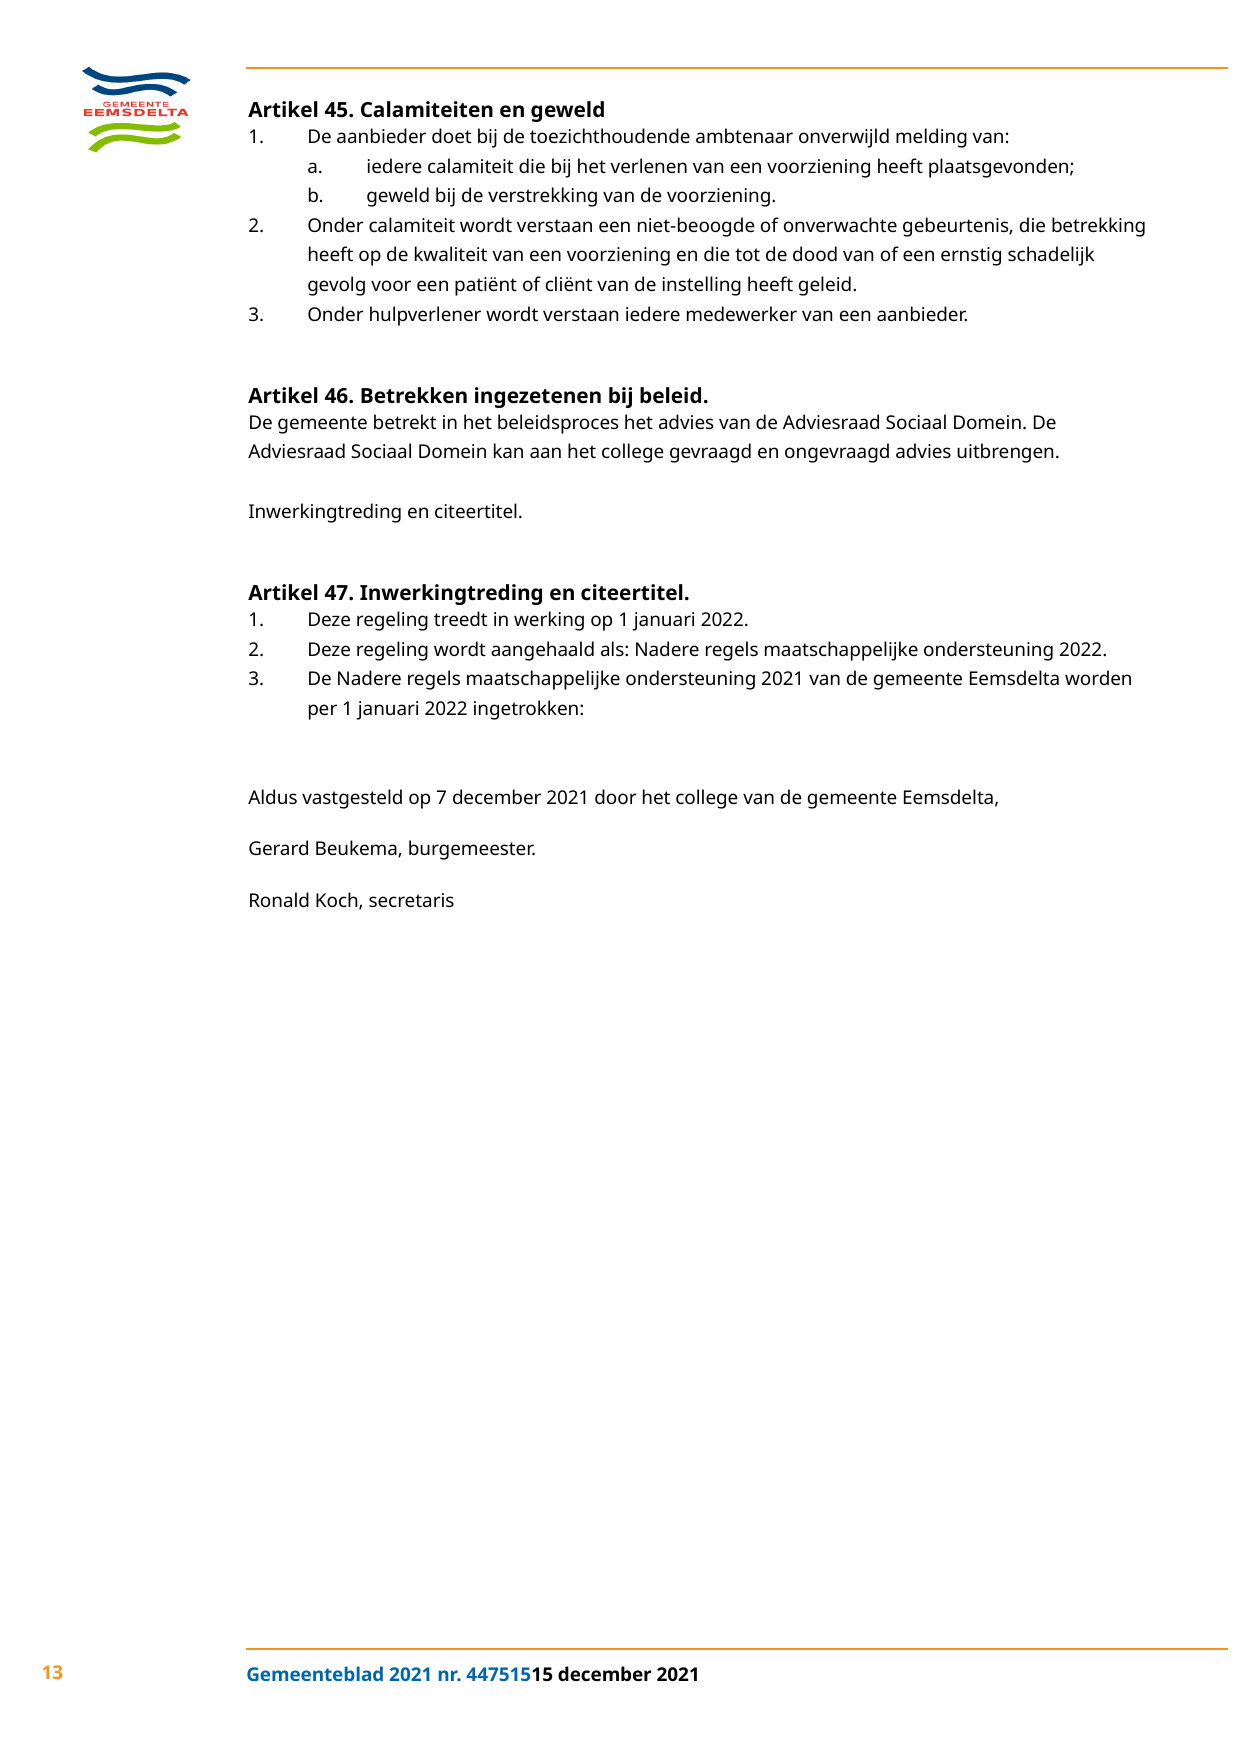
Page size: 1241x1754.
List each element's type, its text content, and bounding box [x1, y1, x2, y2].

list De Nadere regels maatschappelijke ondersteuning 2021 van de gemeente Eemsdelta worden per 1 januari 2022 ingetrokken: [248, 666, 1152, 721]
text Aldus vastgesteld op 7 december 2021 door het college van de gemeente Eemsdelta, [248, 784, 1152, 809]
list Onder calamiteit wordt verstaan een niet-beoogde of onverwachte gebeurtenis, die betrekking heeft op de kwaliteit van een voorziening en die tot de dood van of een ernstig schadelijk gevolg voor een patiënt of cliënt van de instelling heeft geleid. [248, 212, 1152, 297]
list De aanbieder doet bij de toezichthoudende ambtenaar onverwijld melding van: [248, 123, 1152, 149]
list iedere calamiteit die bij het verlenen van een voorziening heeft plaatsgevonden; [307, 153, 1152, 178]
picture [41, 47, 231, 172]
text Ronald Koch, secretaris [248, 887, 1152, 912]
text Gerard Beukema, burgemeester. [248, 835, 1152, 861]
text Artikel 46. Betrekken ingezetenen bij beleid. [248, 381, 1152, 409]
text Inwerkingtreding en citeertitel. [248, 498, 1152, 524]
list Deze regeling wordt aangehaald als: Nadere regels maatschappelijke ondersteuning 2022. [248, 636, 1152, 662]
text De gemeente betrekt in het beleidsproces het advies van de Adviesraad Sociaal Domein. De Adviesraad Sociaal Domein kan aan het college gevraagd en ongevraagd advies uitbrengen. [248, 409, 1152, 464]
text Artikel 47. Inwerkingtreding en citeertitel. [248, 578, 1152, 606]
list Deze regeling treedt in werking op 1 januari 2022. [248, 606, 1152, 632]
list Onder hulpverlener wordt verstaan iedere medewerker van een aanbieder. [248, 301, 1152, 326]
text Artikel 45. Calamiteiten en geweld [248, 95, 1152, 123]
list geweld bij de verstrekking van de voorziening. [307, 182, 1152, 208]
